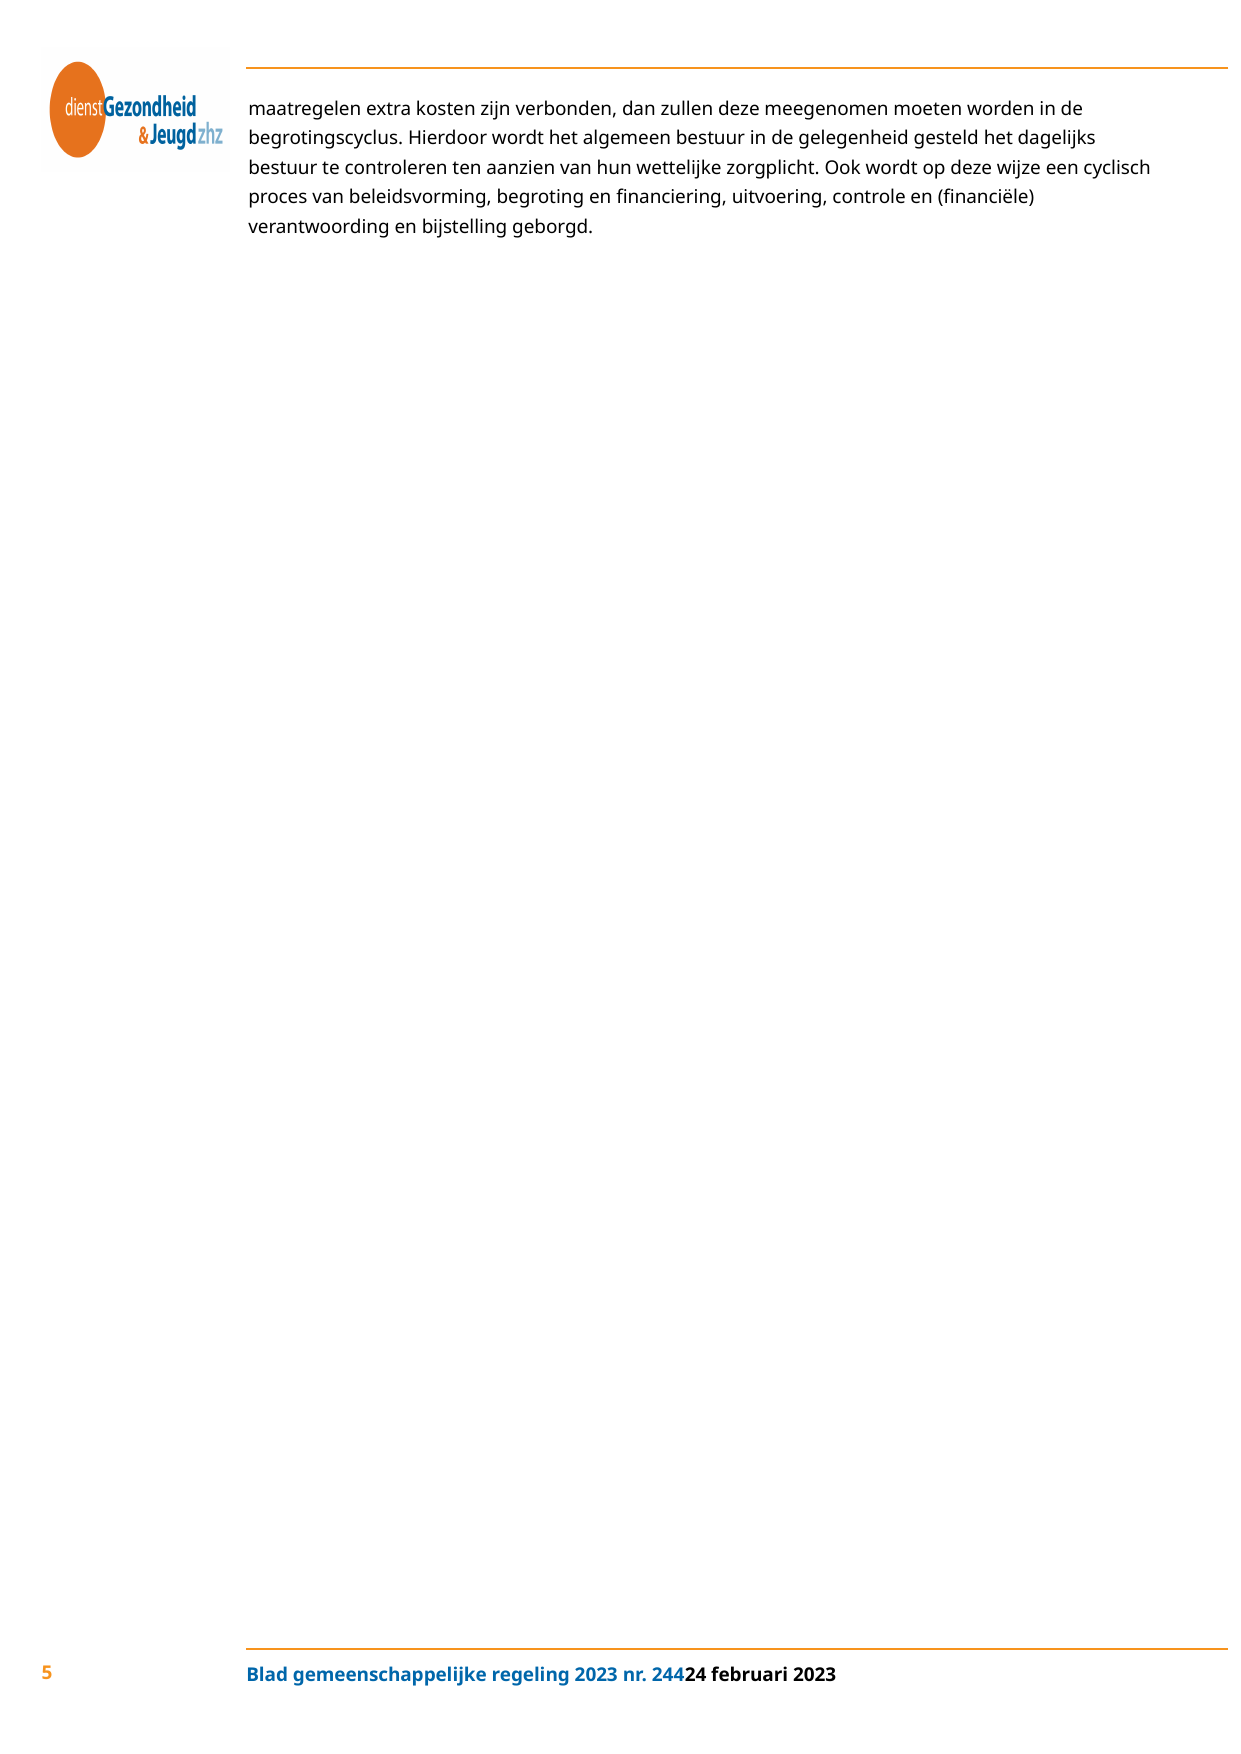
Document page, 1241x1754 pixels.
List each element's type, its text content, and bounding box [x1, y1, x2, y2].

text maatregelen extra kosten zijn verbonden, dan zullen deze meegenomen moeten worden in de begrotingscyclus. Hierdoor wordt het algemeen bestuur in de gelegenheid gesteld het dagelijks bestuur te controleren ten aanzien van hun wettelijke zorgplicht. Ook wordt op deze wijze een cyclisch proces van beleidsvorming, begroting en financiering, uitvoering, controle en (financiële) verantwoording en bijstelling geborgd. [248, 95, 1152, 239]
picture [41, 47, 231, 172]
